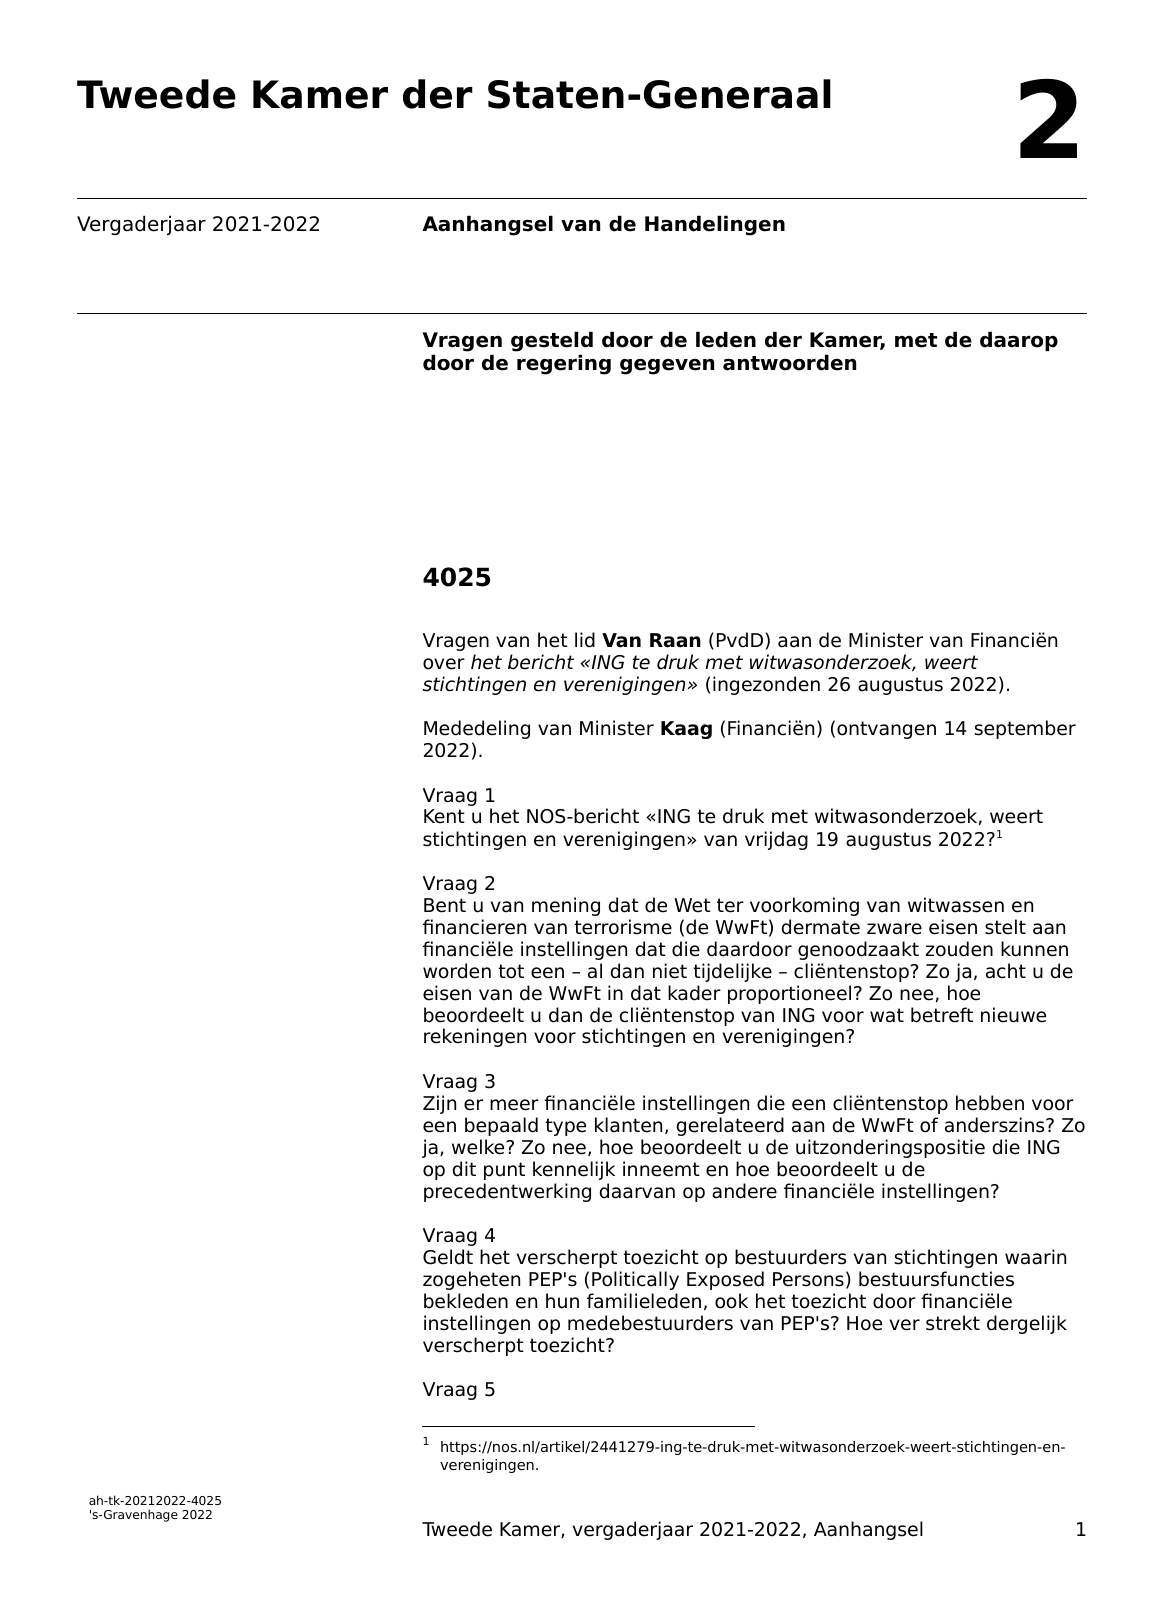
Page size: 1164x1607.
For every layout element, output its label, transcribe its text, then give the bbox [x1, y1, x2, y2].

text Vraag 4 [422, 1225, 1087, 1247]
text 's-Gravenhage 2022 [88, 1508, 323, 1522]
text Vraag 5 [422, 1379, 1087, 1401]
text Vragen van het lid Van Raan (PvdD) aan de Minister van Financiën over het bericht «ING te druk met witwasonderzoek, weert stichtingen en verenigingen» (ingezonden 26 augustus 2022). [422, 630, 1087, 696]
table_cell Vergaderjaar 2021-2022 [77, 199, 422, 313]
table_cell Vragen gesteld door de leden der Kamer, met de daarop door de regering gegeven antwoorden [422, 314, 1087, 375]
table_cell [77, 314, 422, 375]
table_cell Aanhangsel van de Handelingen [422, 199, 1087, 313]
text Vraag 2 [422, 873, 1087, 894]
text ah-tk-20212022-4025 [88, 1494, 323, 1508]
text Kent u het NOS-bericht «ING te druk met witwasonderzoek, weert stichtingen en verenigingen» van vrijdag 19 augustus 2022? [422, 806, 1087, 850]
text https://nos.nl/artikel/2441279-ing-te-druk-met-witwasonderzoek-weert-stichtingen-en-verenigingen. [422, 1435, 1087, 1474]
text Vraag 1 [422, 784, 1087, 806]
table_header 2 [886, 59, 1087, 198]
text Geldt het verscherpt toezicht op bestuurders van stichtingen waarin zogeheten PEP's (Politically Exposed Persons) bestuursfuncties bekleden en hun familieleden, ook het toezicht door financiële instellingen op medebestuurders van PEP's? Hoe ver strekt dergelijk verscherpt toezicht? [422, 1247, 1087, 1357]
table_header Tweede Kamer der Staten-Generaal [77, 59, 886, 198]
text Zijn er meer financiële instellingen die een cliëntenstop hebben voor een bepaald type klanten, gerelateerd aan de WwFt of anderszins? Zo ja, welke? Zo nee, hoe beoordeelt u de uitzonderingspositie die ING op dit punt kennelijk inneemt en hoe beoordeelt u de precedentwerking daarvan op andere financiële instellingen? [422, 1093, 1087, 1202]
text Vraag 3 [422, 1071, 1087, 1093]
text Mededeling van Minister Kaag (Financiën) (ontvangen 14 september 2022). [422, 718, 1087, 762]
text 4025 [422, 563, 1087, 592]
text Bent u van mening dat de Wet ter voorkoming van witwassen en financieren van terrorisme (de WwFt) dermate zware eisen stelt aan financiële instellingen dat die daardoor genoodzaakt zouden kunnen worden tot een – al dan niet tijdelijke – cliëntenstop? Zo ja, acht u de eisen van de WwFt in dat kader proportioneel? Zo nee, hoe beoordeelt u dan de cliëntenstop van ING voor wat betreft nieuwe rekeningen voor stichtingen en verenigingen? [422, 894, 1087, 1048]
